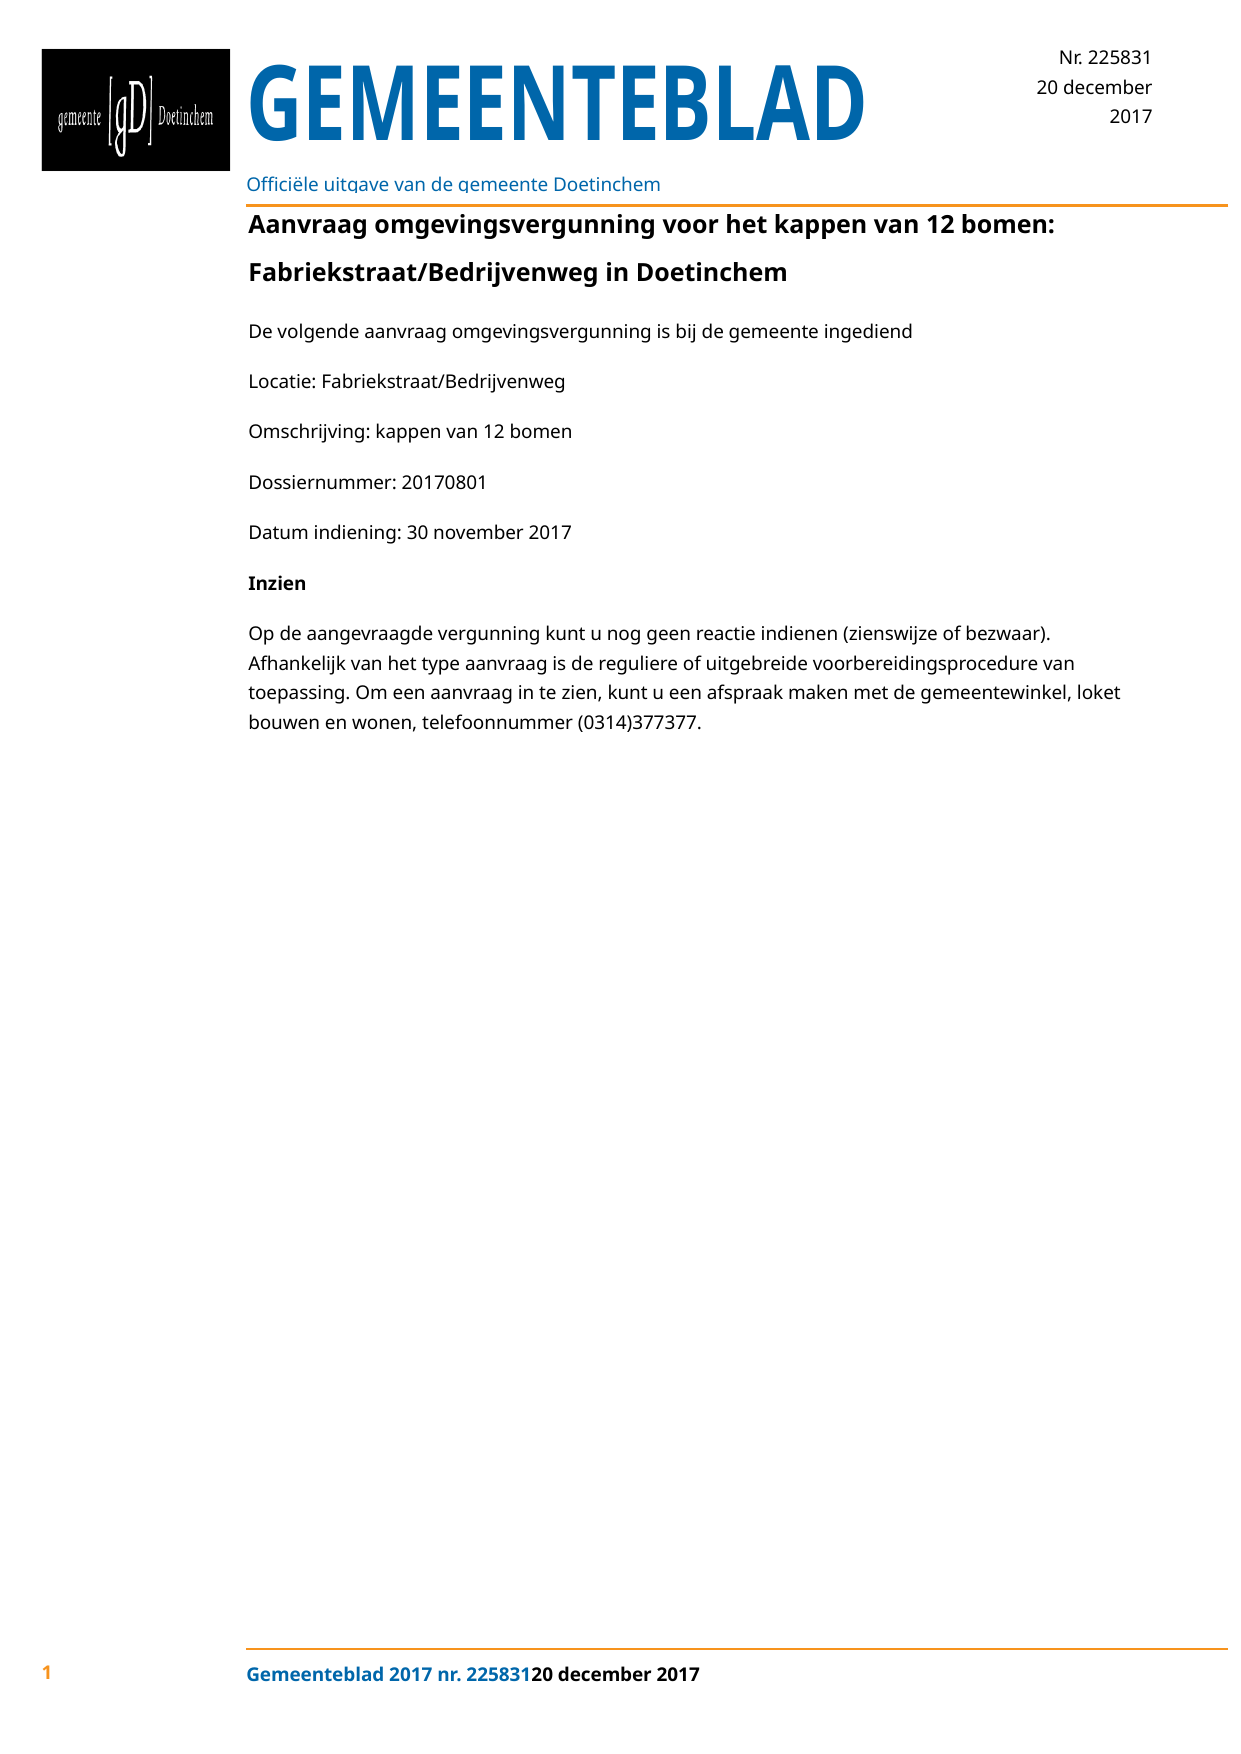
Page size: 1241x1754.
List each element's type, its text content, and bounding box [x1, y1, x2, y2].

text Dossiernummer: 20170801 [248, 469, 1152, 495]
text Omschrijving: kappen van 12 bomen [248, 419, 1152, 444]
picture [41, 47, 231, 172]
text Op de aangevraagde vergunning kunt u nog geen reactie indienen (zienswijze of bezwaar). Afhankelijk van het type aanvraag is de reguliere of uitgebreide voorbereidingsprocedure van toepassing. Om een aanvraag in te zien, kunt u een afspraak maken met de gemeentewinkel, loket bouwen en wonen, telefoonnummer (0314)377377. [248, 620, 1152, 735]
text Aanvraag omgevingsvergunning voor het kappen van 12 bomen: Fabriekstraat/Bedrijvenweg in Doetinchem [248, 207, 1152, 288]
text Locatie: Fabriekstraat/Bedrijvenweg [248, 368, 1152, 394]
text De volgende aanvraag omgevingsvergunning is bij de gemeente ingediend [248, 318, 1152, 344]
text Inzien [248, 570, 1152, 596]
text Datum indiening: 30 november 2017 [248, 519, 1152, 545]
